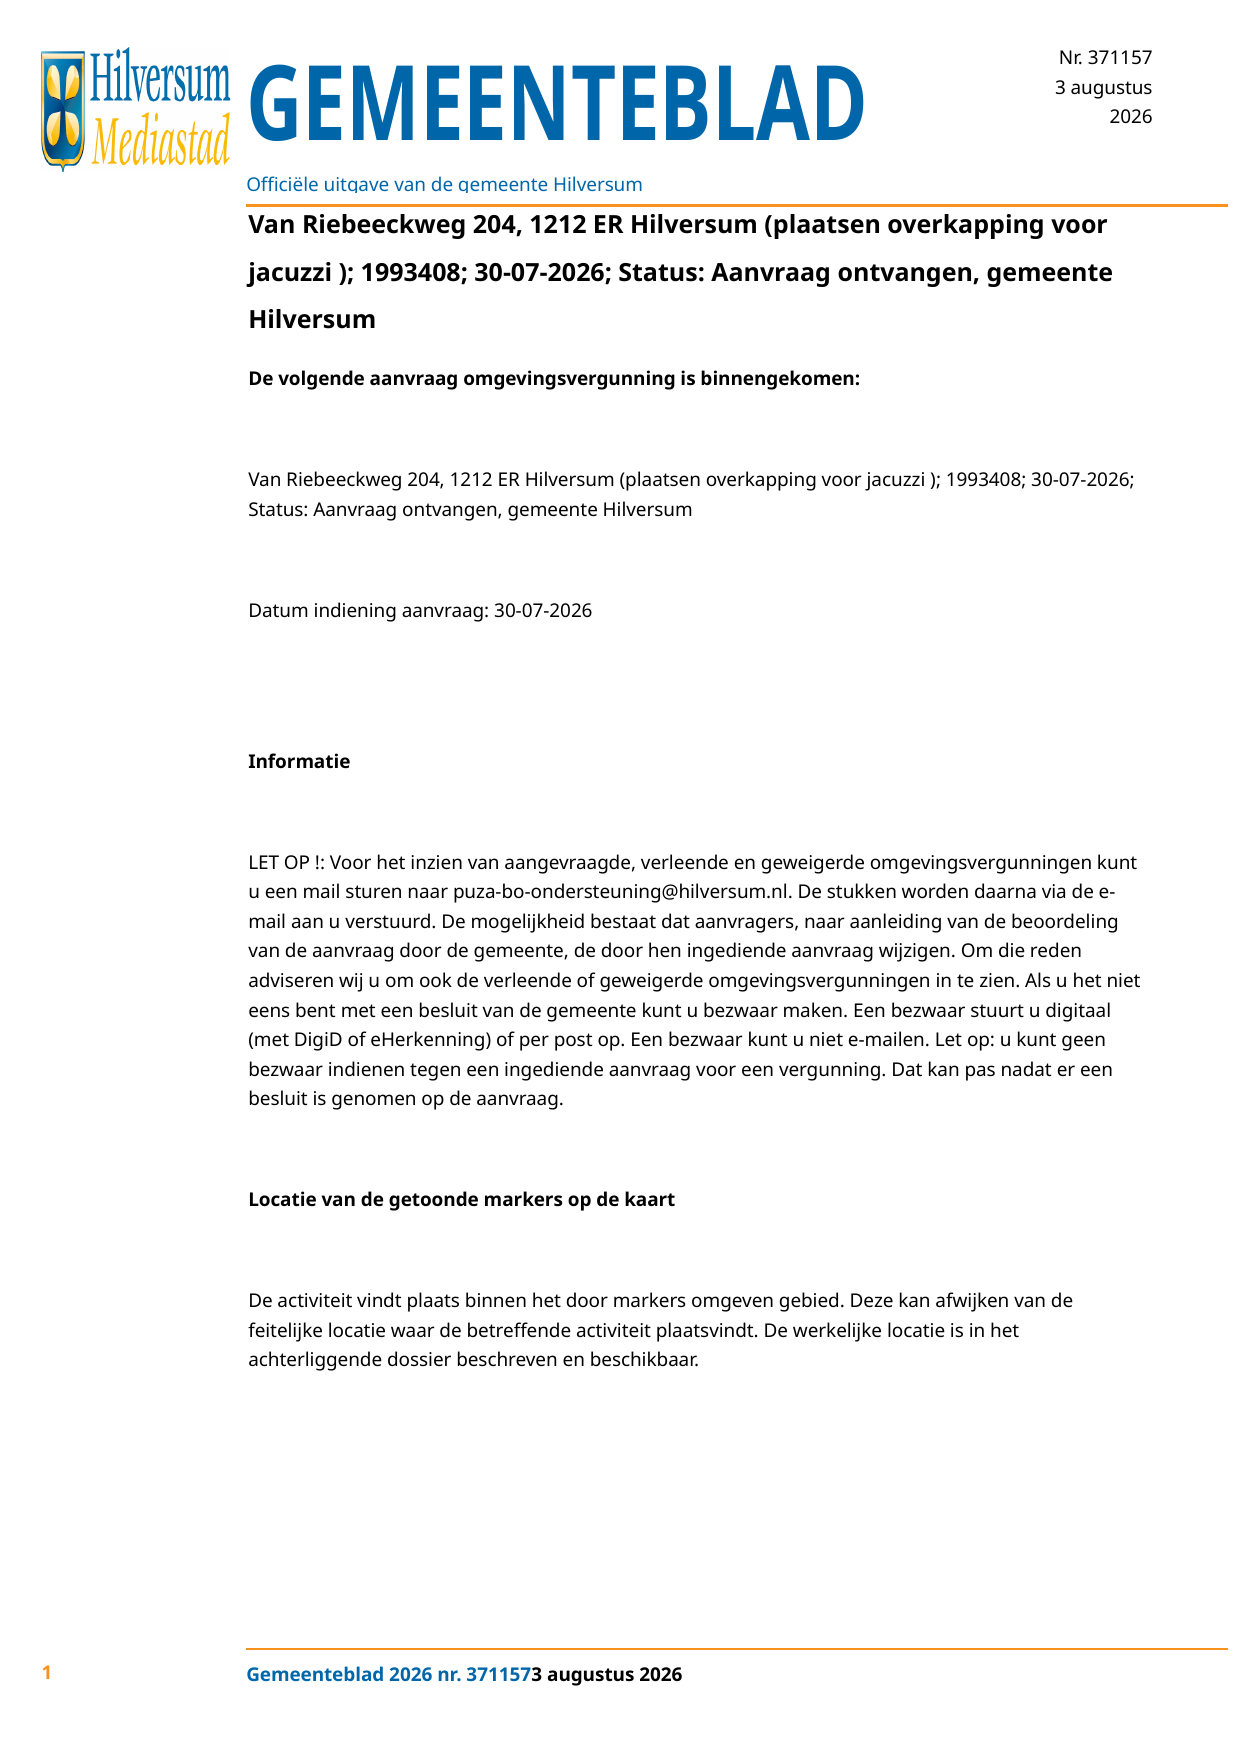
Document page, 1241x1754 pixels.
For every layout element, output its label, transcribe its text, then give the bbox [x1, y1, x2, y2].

text Van Riebeeckweg 204, 1212 ER Hilversum (plaatsen overkapping voor jacuzzi ); 1993408; 30-07-2026; Status: Aanvraag ontvangen, gemeente Hilversum [248, 466, 1152, 522]
text De volgende aanvraag omgevingsvergunning is binnengekomen: [248, 366, 1152, 391]
text Informatie [248, 748, 1152, 774]
text Datum indiening aanvraag: 30-07-2026 [248, 597, 1152, 622]
picture [41, 47, 231, 172]
text LET OP !: Voor het inzien van aangevraagde, verleende en geweigerde omgevingsvergunningen kunt u een mail sturen naar puza-bo-ondersteuning@hilversum.nl. De stukken worden daarna via de e-mail aan u verstuurd. De mogelijkheid bestaat dat aanvragers, naar aanleiding van de beoordeling van de aanvraag door de gemeente, de door hen ingediende aanvraag wijzigen. Om die reden adviseren wij u om ook de verleende of geweigerde omgevingsvergunningen in te zien. Als u het niet eens bent met een besluit van de gemeente kunt u bezwaar maken. Een bezwaar stuurt u digitaal (met DigiD of eHerkenning) of per post op. Een bezwaar kunt u niet e-mailen. Let op: u kunt geen bezwaar indienen tegen een ingediende aanvraag voor een vergunning. Dat kan pas nadat er een besluit is genomen op de aanvraag. [248, 849, 1152, 1111]
text Locatie van de getoonde markers op de kaart [248, 1186, 1152, 1212]
text De activiteit vindt plaats binnen het door markers omgeven gebied. Deze kan afwijken van de feitelijke locatie waar de betreffende activiteit plaatsvindt. De werkelijke locatie is in het achterliggende dossier beschreven en beschikbaar. [248, 1287, 1152, 1372]
text Van Riebeeckweg 204, 1212 ER Hilversum (plaatsen overkapping voor jacuzzi ); 1993408; 30-07-2026; Status: Aanvraag ontvangen, gemeente Hilversum [248, 207, 1152, 336]
